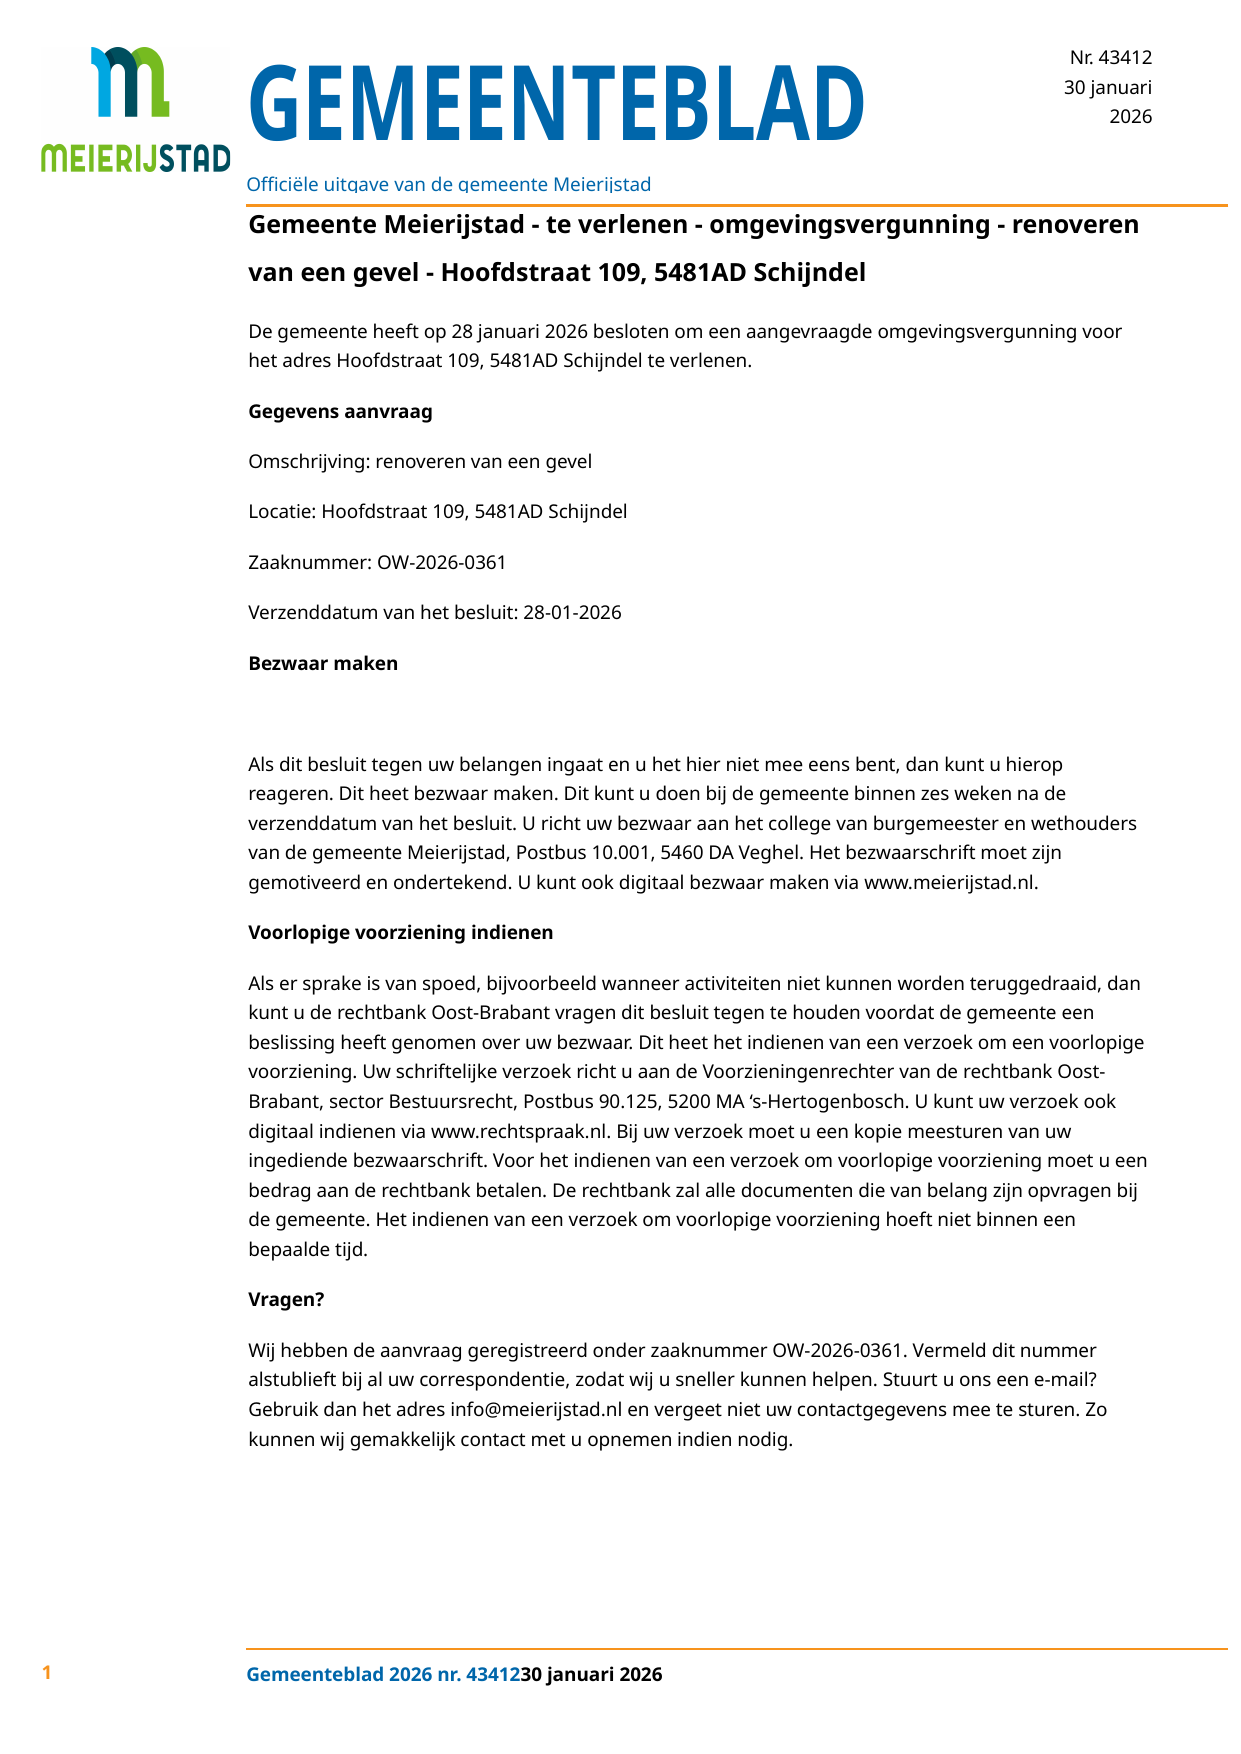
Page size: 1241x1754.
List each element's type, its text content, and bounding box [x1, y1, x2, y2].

text Wij hebben de aanvraag geregistreerd onder zaaknummer OW-2026-0361. Vermeld dit nummer alstublieft bij al uw correspondentie, zodat wij u sneller kunnen helpen. Stuurt u ons een e-mail? Gebruik dan het adres info@meierijstad.nl en vergeet niet uw contactgegevens mee te sturen. Zo kunnen wij gemakkelijk contact met u opnemen indien nodig. [248, 1337, 1152, 1452]
text Vragen? [248, 1287, 1152, 1312]
text Bezwaar maken [248, 650, 1152, 676]
text Locatie: Hoofdstraat 109, 5481AD Schijndel [248, 499, 1152, 524]
text Als er sprake is van spoed, bijvoorbeeld wanneer activiteiten niet kunnen worden teruggedraaid, dan kunt u de rechtbank Oost-Brabant vragen dit besluit tegen te houden voordat de gemeente een beslissing heeft genomen over uw bezwaar. Dit heet het indienen van een verzoek om een voorlopige voorziening. Uw schriftelijke verzoek richt u aan de Voorzieningenrechter van de rechtbank Oost-Brabant, sector Bestuursrecht, Postbus 90.125, 5200 MA ‘s-Hertogenbosch. U kunt uw verzoek ook digitaal indienen via www.rechtspraak.nl. Bij uw verzoek moet u een kopie meesturen van uw ingediende bezwaarschrift. Voor het indienen van een verzoek om voorlopige voorziening moet u een bedrag aan de rechtbank betalen. De rechtbank zal alle documenten die van belang zijn opvragen bij de gemeente. Het indienen van een verzoek om voorlopige voorziening hoeft niet binnen een bepaalde tijd. [248, 970, 1152, 1262]
text Zaaknummer: OW-2026-0361 [248, 549, 1152, 575]
text Verzenddatum van het besluit: 28-01-2026 [248, 599, 1152, 625]
text Voorlopige voorziening indienen [248, 919, 1152, 945]
text Omschrijving: renoveren van een gevel [248, 448, 1152, 474]
picture [41, 47, 231, 172]
text Als dit besluit tegen uw belangen ingaat en u het hier niet mee eens bent, dan kunt u hierop reageren. Dit heet bezwaar maken. Dit kunt u doen bij de gemeente binnen zes weken na de verzenddatum van het besluit. U richt uw bezwaar aan het college van burgemeester en wethouders van de gemeente Meierijstad, Postbus 10.001, 5460 DA Veghel. Het bezwaarschrift moet zijn gemotiveerd en ondertekend. U kunt ook digitaal bezwaar maken via www.meierijstad.nl. [248, 751, 1152, 895]
text De gemeente heeft op 28 januari 2026 besloten om een aangevraagde omgevingsvergunning voor het adres Hoofdstraat 109, 5481AD Schijndel te verlenen. [248, 318, 1152, 373]
text Gegevens aanvraag [248, 398, 1152, 424]
text Gemeente Meierijstad - te verlenen - omgevingsvergunning - renoveren van een gevel - Hoofdstraat 109, 5481AD Schijndel [248, 207, 1152, 288]
